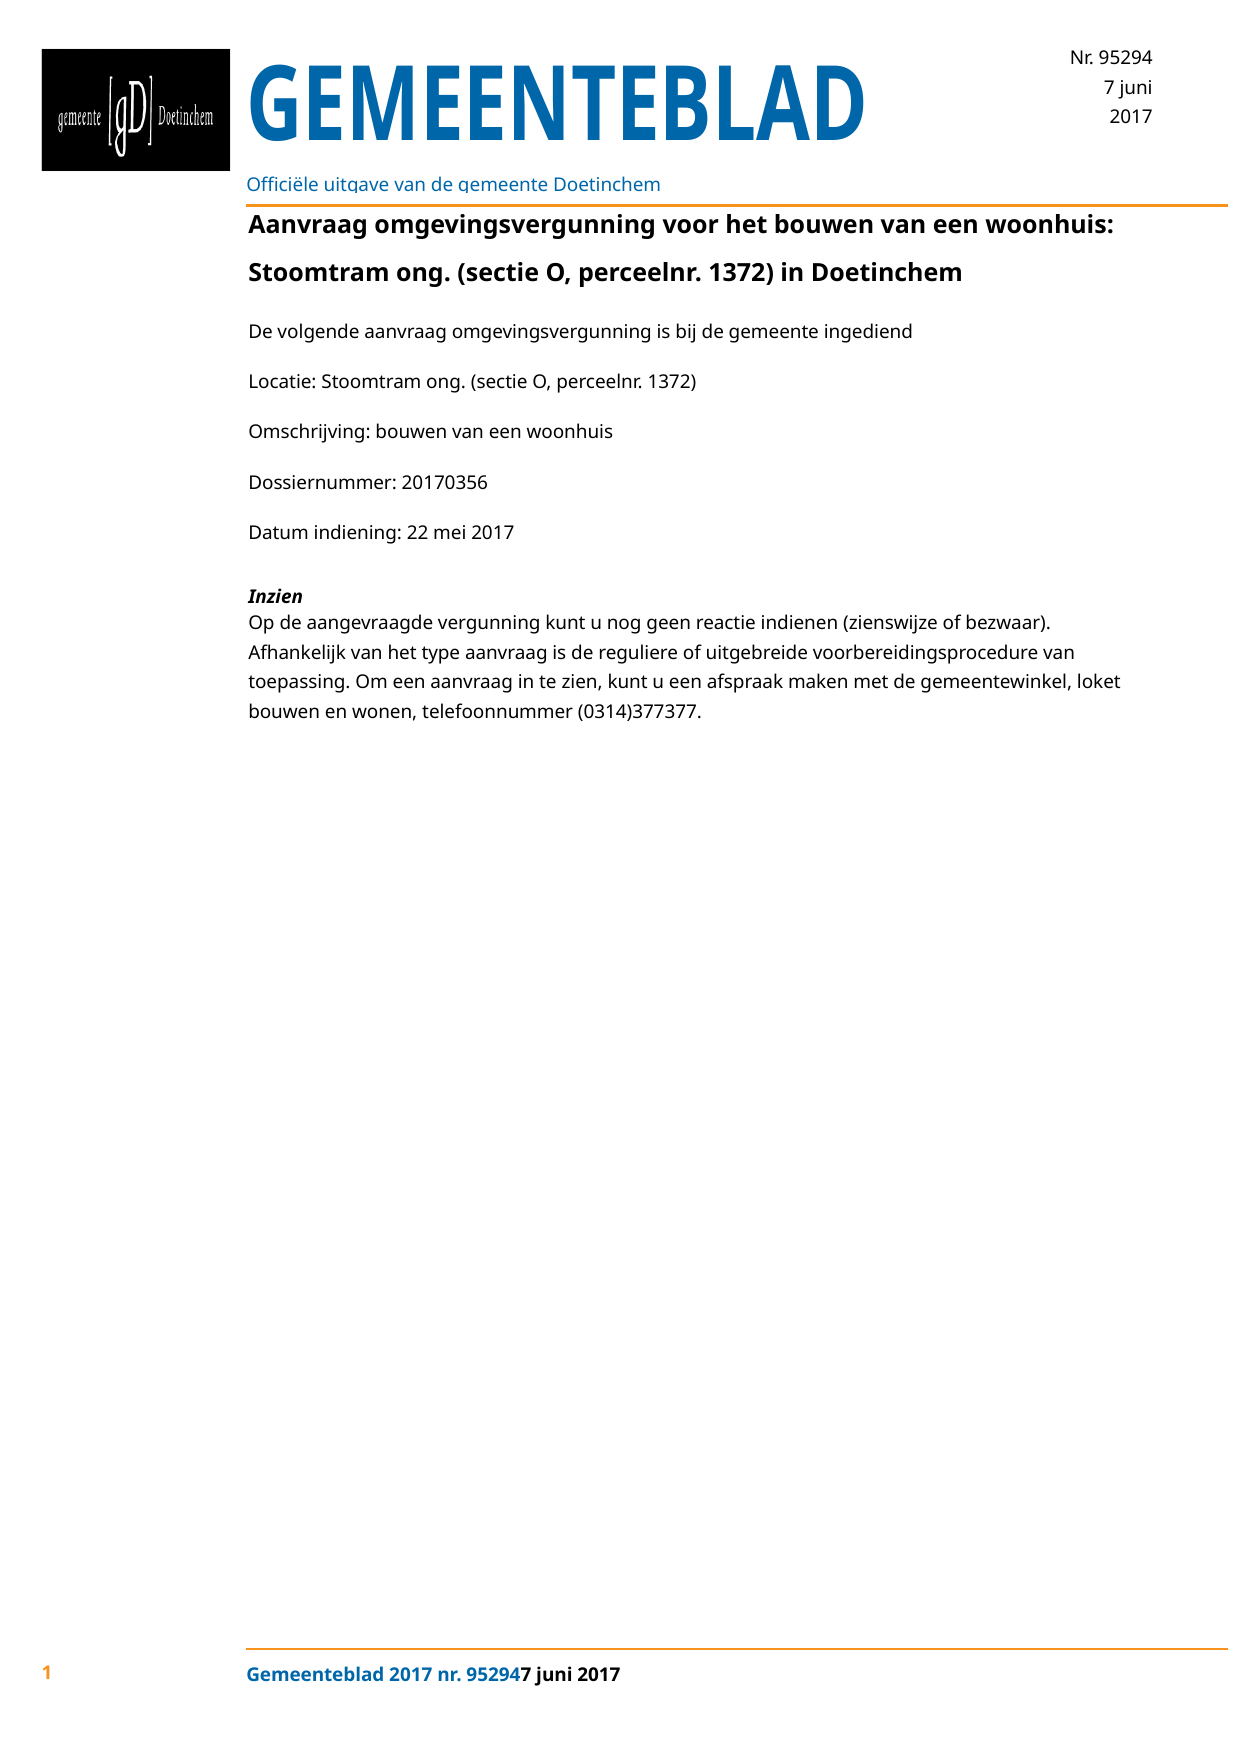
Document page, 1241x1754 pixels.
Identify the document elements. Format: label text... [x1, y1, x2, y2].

text Aanvraag omgevingsvergunning voor het bouwen van een woonhuis: Stoomtram ong. (sectie O, perceelnr. 1372) in Doetinchem [248, 207, 1152, 288]
text Dossiernummer: 20170356 [248, 469, 1152, 495]
text Inzien [248, 583, 1152, 609]
text Omschrijving: bouwen van een woonhuis [248, 419, 1152, 444]
text Op de aangevraagde vergunning kunt u nog geen reactie indienen (zienswijze of bezwaar). Afhankelijk van het type aanvraag is de reguliere of uitgebreide voorbereidingsprocedure van toepassing. Om een aanvraag in te zien, kunt u een afspraak maken met de gemeentewinkel, loket bouwen en wonen, telefoonnummer (0314)377377. [248, 609, 1152, 724]
text Locatie: Stoomtram ong. (sectie O, perceelnr. 1372) [248, 368, 1152, 394]
text De volgende aanvraag omgevingsvergunning is bij de gemeente ingediend [248, 318, 1152, 344]
picture [41, 47, 231, 172]
text Datum indiening: 22 mei 2017 [248, 519, 1152, 545]
